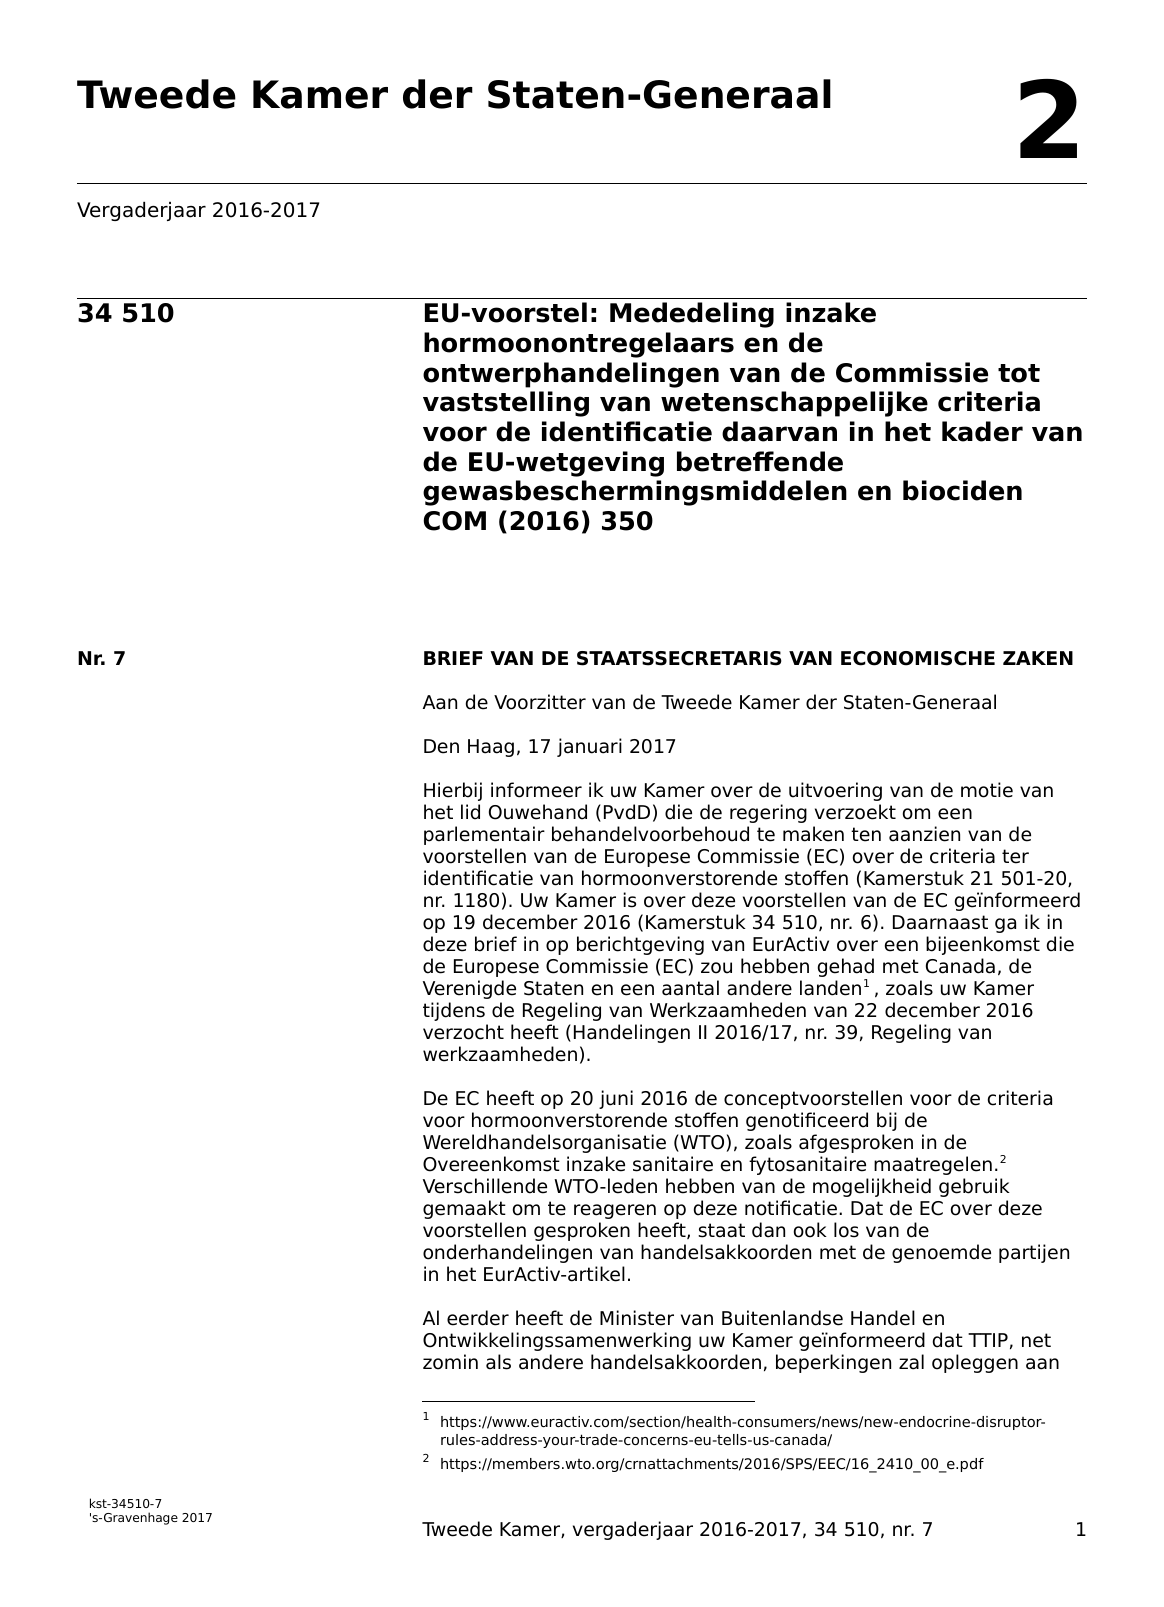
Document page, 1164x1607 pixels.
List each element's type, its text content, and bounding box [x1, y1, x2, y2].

table_header Tweede Kamer der Staten-Generaal [77, 59, 886, 183]
text Den Haag, 17 januari 2017 [422, 736, 1087, 758]
text 's-Gravenhage 2017 [88, 1511, 323, 1525]
text kst-34510-7 [88, 1497, 323, 1511]
text https://www.euractiv.com/section/health-consumers/news/new-endocrine-disruptor-rules-address-your-trade-concerns-eu-tells-us-canada/ [422, 1410, 1087, 1449]
text Hierbij informeer ik uw Kamer over de uitvoering van de motie van het lid Ouwehand (PvdD) die de regering verzoekt om een parlementair behandelvoorbehoud te maken ten aanzien van de voorstellen van de Europese Commissie (EC) over de criteria ter identificatie van hormoonverstorende stoffen (Kamerstuk 21 501-20, nr. 1180). Uw Kamer is over deze voorstellen van de EC geïnformeerd op 19 december 2016 (Kamerstuk 34 510, nr. 6). Daarnaast ga ik in deze brief in op berichtgeving van EurActiv over een bijeenkomst die de Europese Commissie (EC) zou hebben gehad met Canada, de Verenigde Staten en een aantal andere landen, zoals uw Kamer tijdens de Regeling van Werkzaamheden van 22 december 2016 verzocht heeft (Handelingen II 2016/17, nr. 39, Regeling van werkzaamheden). [422, 780, 1087, 1066]
subtitle 34 510 EU-voorstel: Mededeling inzake hormoonontregelaars en de ontwerphandelingen van de Commissie tot vaststelling van wetenschappelijke criteria voor de identificatie daarvan in het kader van de EU-wetgeving betreffende gewasbeschermingsmiddelen en biociden COM (2016) 350 [77, 299, 1087, 536]
table_cell Vergaderjaar 2016-2017 [77, 184, 1087, 298]
table_header 2 [886, 59, 1087, 183]
subtitle Nr. 7 BRIEF VAN DE STAATSSECRETARIS VAN ECONOMISCHE ZAKEN [77, 647, 1087, 669]
text Aan de Voorzitter van de Tweede Kamer der Staten-Generaal [422, 692, 1087, 714]
text De EC heeft op 20 juni 2016 de conceptvoorstellen voor de criteria voor hormoonverstorende stoffen genotificeerd bij de Wereldhandelsorganisatie (WTO), zoals afgesproken in de Overeenkomst inzake sanitaire en fytosanitaire maatregelen. Verschillende WTO-leden hebben van de mogelijkheid gebruik gemaakt om te reageren op deze notificatie. Dat de EC over deze voorstellen gesproken heeft, staat dan ook los van de onderhandelingen van handelsakkoorden met de genoemde partijen in het EurActiv-artikel. [422, 1088, 1087, 1286]
text https://members.wto.org/crnattachments/2016/SPS/EEC/16_2410_00_e.pdf [422, 1452, 1087, 1474]
text Al eerder heeft de Minister van Buitenlandse Handel en Ontwikkelingssamenwerking uw Kamer geïnformeerd dat TTIP, net zomin als andere handelsakkoorden, beperkingen zal opleggen aan [422, 1308, 1087, 1374]
